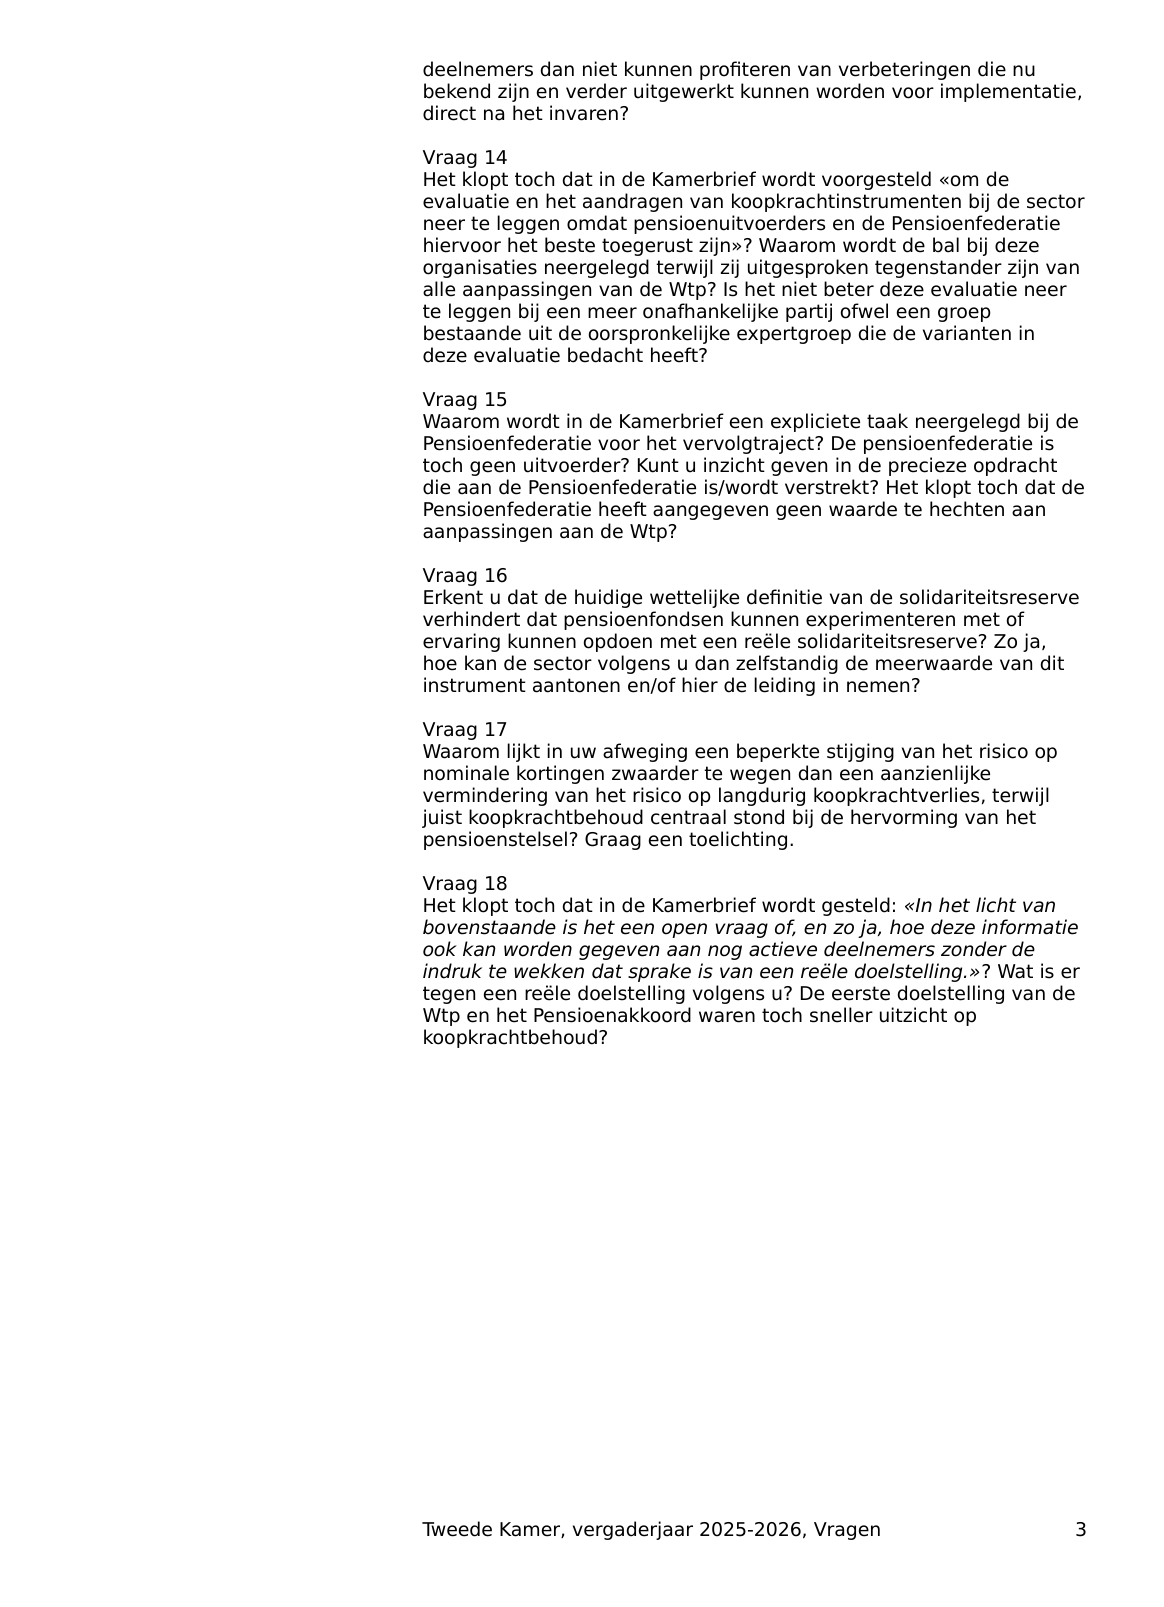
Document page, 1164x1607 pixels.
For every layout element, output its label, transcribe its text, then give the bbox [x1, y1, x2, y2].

text Erkent u dat de huidige wettelijke definitie van de solidariteitsreserve verhindert dat pensioenfondsen kunnen experimenteren met of ervaring kunnen opdoen met een reële solidariteitsreserve? Zo ja, hoe kan de sector volgens u dan zelfstandig de meerwaarde van dit instrument aantonen en/of hier de leiding in nemen? [422, 587, 1087, 697]
text Waarom lijkt in uw afweging een beperkte stijging van het risico op nominale kortingen zwaarder te wegen dan een aanzienlijke vermindering van het risico op langdurig koopkrachtverlies, terwijl juist koopkrachtbehoud centraal stond bij de hervorming van het pensioenstelsel? Graag een toelichting. [422, 741, 1087, 851]
text Het klopt toch dat in de Kamerbrief wordt gesteld: «In het licht van bovenstaande is het een open vraag of, en zo ja, hoe deze informatie ook kan worden gegeven aan nog actieve deelnemers zonder de indruk te wekken dat sprake is van een reële doelstelling.»? Wat is er tegen een reële doelstelling volgens u? De eerste doelstelling van de Wtp en het Pensioenakkoord waren toch sneller uitzicht op koopkrachtbehoud? [422, 895, 1087, 1049]
text deelnemers dan niet kunnen profiteren van verbeteringen die nu bekend zijn en verder uitgewerkt kunnen worden voor implementatie, direct na het invaren? [422, 59, 1087, 125]
text Vraag 14 [422, 147, 1087, 169]
text Vraag 18 [422, 873, 1087, 895]
text Waarom wordt in de Kamerbrief een expliciete taak neergelegd bij de Pensioenfederatie voor het vervolgtraject? De pensioenfederatie is toch geen uitvoerder? Kunt u inzicht geven in de precieze opdracht die aan de Pensioenfederatie is/wordt verstrekt? Het klopt toch dat de Pensioenfederatie heeft aangegeven geen waarde te hechten aan aanpassingen aan de Wtp? [422, 411, 1087, 543]
text Vraag 16 [422, 565, 1087, 587]
text Het klopt toch dat in de Kamerbrief wordt voorgesteld «om de evaluatie en het aandragen van koopkrachtinstrumenten bij de sector neer te leggen omdat pensioenuitvoerders en de Pensioenfederatie hiervoor het beste toegerust zijn»? Waarom wordt de bal bij deze organisaties neergelegd terwijl zij uitgesproken tegenstander zijn van alle aanpassingen van de Wtp? Is het niet beter deze evaluatie neer te leggen bij een meer onafhankelijke partij ofwel een groep bestaande uit de oorspronkelijke expertgroep die de varianten in deze evaluatie bedacht heeft? [422, 169, 1087, 367]
text Vraag 15 [422, 389, 1087, 411]
text Vraag 17 [422, 719, 1087, 741]
